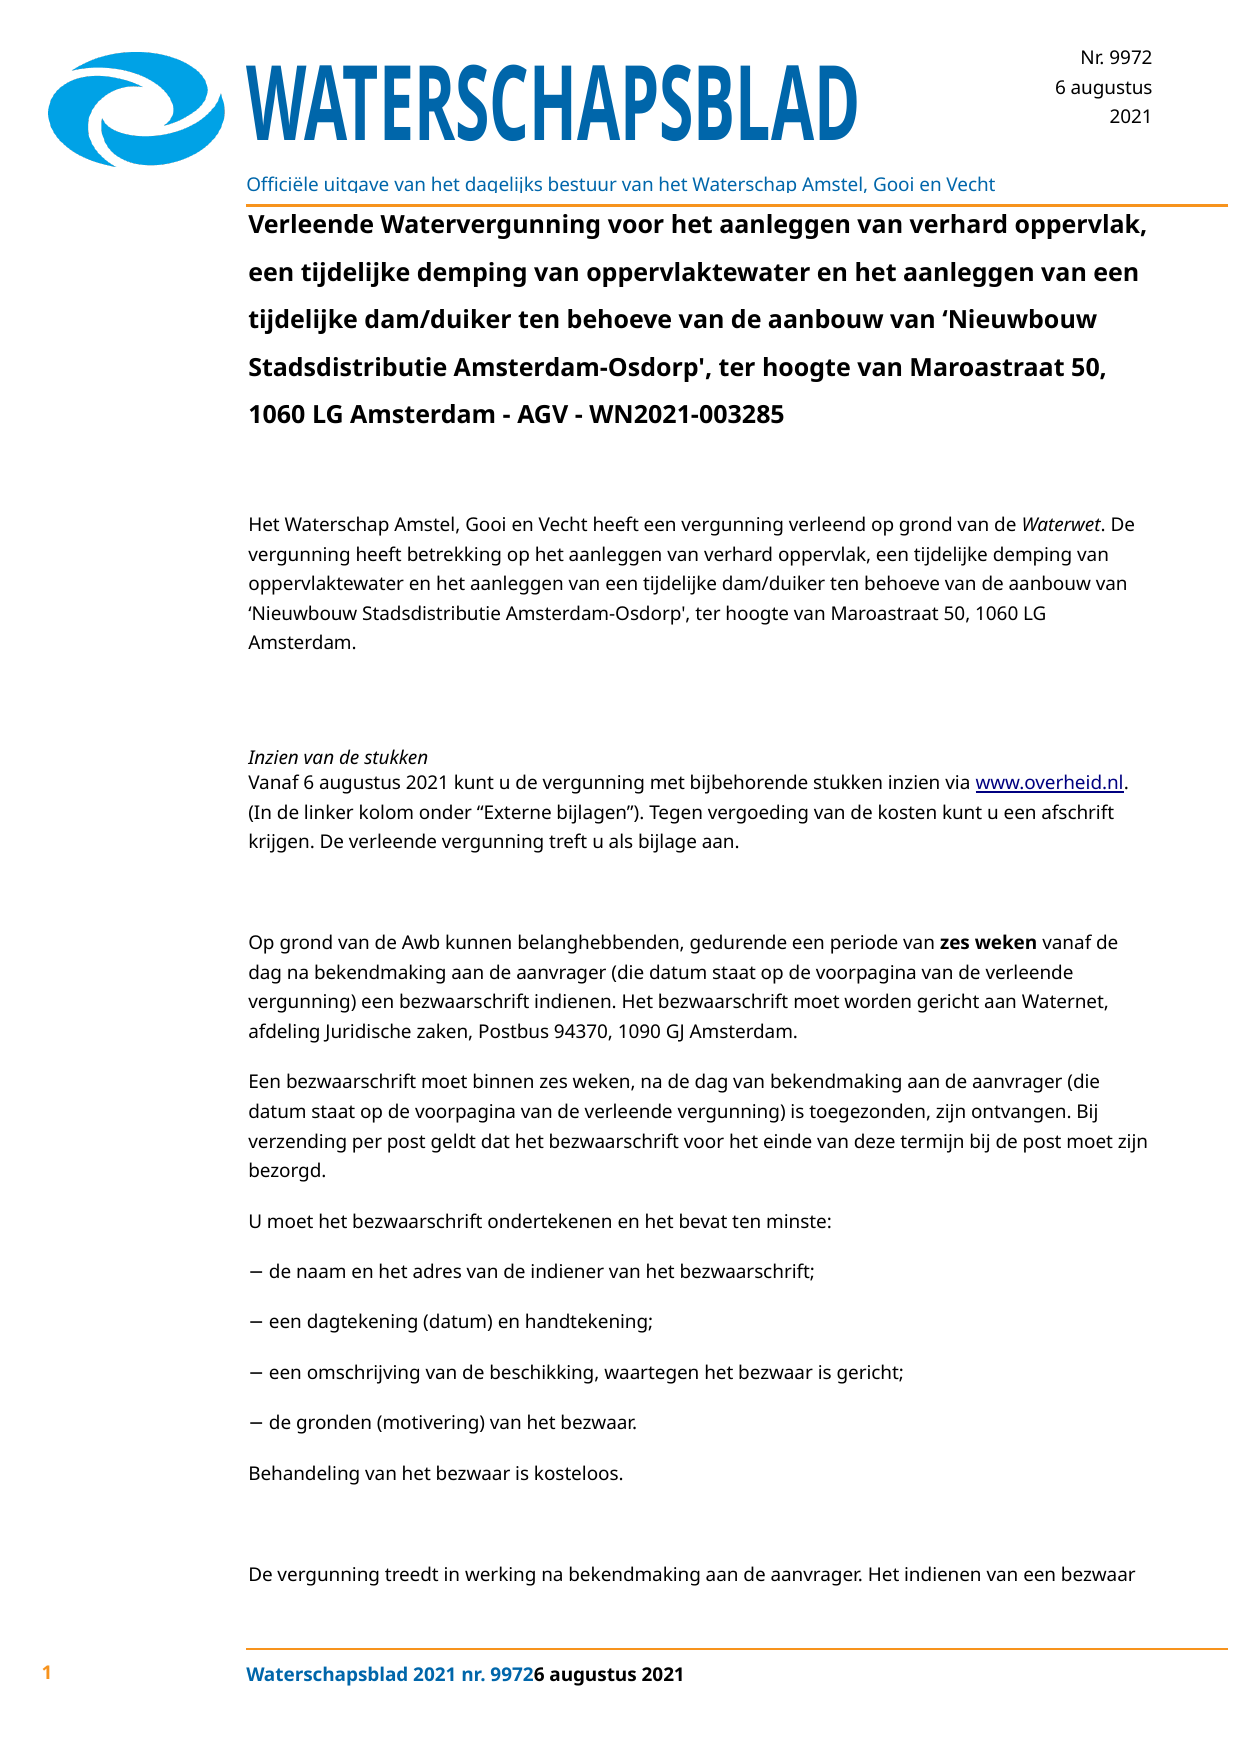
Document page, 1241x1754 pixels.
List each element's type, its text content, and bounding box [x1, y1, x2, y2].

text − de gronden (motivering) van het bezwaar. [248, 1409, 1152, 1435]
text Een bezwaarschrift moet binnen zes weken, na de dag van bekendmaking aan de aanvrager (die datum staat op de voorpagina van de verleende vergunning) is toegezonden, zijn ontvangen. Bij verzending per post geldt dat het bezwaarschrift voor het einde van deze termijn bij de post moet zijn bezorgd. [248, 1069, 1152, 1183]
text Verleende Watervergunning voor het aanleggen van verhard oppervlak, een tijdelijke demping van oppervlaktewater en het aanleggen van een tijdelijke dam/duiker ten behoeve van de aanbouw van ‘Nieuwbouw Stadsdistributie Amsterdam-Osdorp', ter hoogte van Maroastraat 50, 1060 LG Amsterdam - AGV - WN2021-003285 [248, 207, 1152, 431]
text De vergunning treedt in werking na bekendmaking aan de aanvrager. Het indienen van een bezwaar [248, 1561, 1152, 1587]
text Vanaf 6 augustus 2021 kunt u de vergunning met bijbehorende stukken inzien via www.overheid.nl. (In de linker kolom onder “Externe bijlagen”). Tegen vergoeding van de kosten kunt u een afschrift krijgen. De verleende vergunning treft u als bijlage aan. [248, 769, 1152, 854]
picture [41, 47, 231, 172]
text Het Waterschap Amstel, Gooi en Vecht heeft een vergunning verleend op grond van de Waterwet. De vergunning heeft betrekking op het aanleggen van verhard oppervlak, een tijdelijke demping van oppervlaktewater en het aanleggen van een tijdelijke dam/duiker ten behoeve van de aanbouw van ‘Nieuwbouw Stadsdistributie Amsterdam-Osdorp', ter hoogte van Maroastraat 50, 1060 LG Amsterdam. [248, 511, 1152, 655]
text U moet het bezwaarschrift ondertekenen en het bevat ten minste: [248, 1208, 1152, 1234]
text − de naam en het adres van de indiener van het bezwaarschrift; [248, 1258, 1152, 1284]
text − een omschrijving van de beschikking, waartegen het bezwaar is gericht; [248, 1359, 1152, 1385]
text − een dagtekening (datum) en handtekening; [248, 1309, 1152, 1334]
text Inzien van de stukken [248, 744, 1152, 769]
text Behandeling van het bezwaar is kosteloos. [248, 1460, 1152, 1486]
text Op grond van de Awb kunnen belanghebbenden, gedurende een periode van zes weken vanaf de dag na bekendmaking aan de aanvrager (die datum staat op de voorpagina van de verleende vergunning) een bezwaarschrift indienen. Het bezwaarschrift moet worden gericht aan Waternet, afdeling Juridische zaken, Postbus 94370, 1090 GJ Amsterdam. [248, 929, 1152, 1044]
